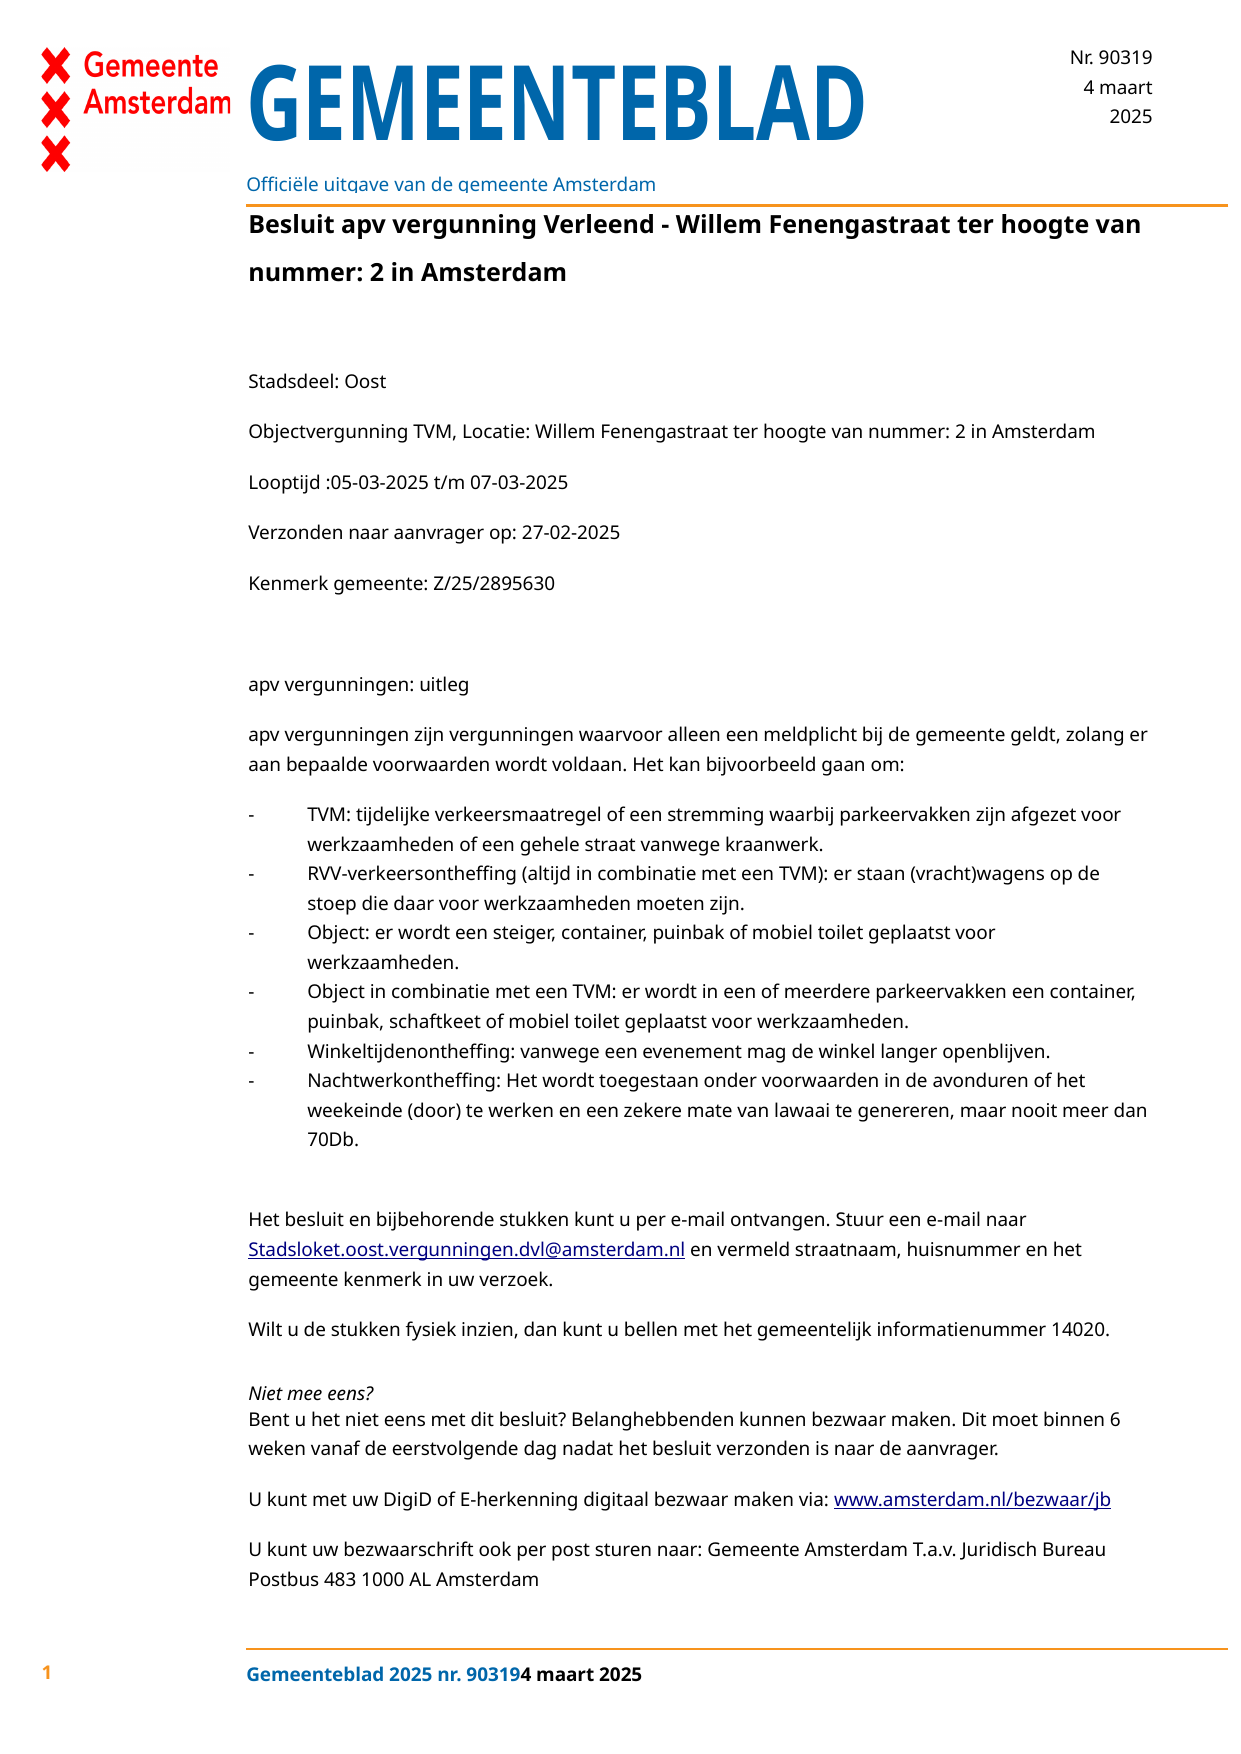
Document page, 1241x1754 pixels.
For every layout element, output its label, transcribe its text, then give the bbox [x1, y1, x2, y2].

text Besluit apv vergunning Verleend - Willem Fenengastraat ter hoogte van nummer: 2 in Amsterdam [248, 207, 1152, 288]
list TVM: tijdelijke verkeersmaatregel of een stremming waarbij parkeervakken zijn afgezet voor werkzaamheden of een gehele straat vanwege kraanwerk. [248, 801, 1152, 857]
text Wilt u de stukken fysiek inzien, dan kunt u bellen met het gemeentelijk informatienummer 14020. [248, 1316, 1152, 1342]
list Winkeltijdenontheffing: vanwege een evenement mag de winkel langer openblijven. [248, 1038, 1152, 1064]
text Stadsdeel: Oost [248, 368, 1152, 394]
text Het besluit en bijbehorende stukken kunt u per e-mail ontvangen. Stuur een e-mail naar Stadsloket.oost.vergunningen.dvl@amsterdam.nl en vermeld straatnaam, huisnummer en het gemeente kenmerk in uw verzoek. [248, 1207, 1152, 1292]
list RVV-verkeersontheffing (altijd in combinatie met een TVM): er staan (vracht)wagens op de stoep die daar voor werkzaamheden moeten zijn. [248, 860, 1152, 916]
text apv vergunningen: uitleg [248, 671, 1152, 697]
list Nachtwerkontheffing: Het wordt toegestaan onder voorwaarden in de avonduren of het weekeinde (door) te werken en een zekere mate van lawaai te genereren, maar nooit meer dan 70Db. [248, 1067, 1152, 1152]
list Object: er wordt een steiger, container, puinbak of mobiel toilet geplaatst voor werkzaamheden. [248, 919, 1152, 975]
text apv vergunningen zijn vergunningen waarvoor alleen een meldplicht bij de gemeente geldt, zolang er aan bepaalde voorwaarden wordt voldaan. Het kan bijvoorbeeld gaan om: [248, 721, 1152, 777]
text Objectvergunning TVM, Locatie: Willem Fenengastraat ter hoogte van nummer: 2 in Amsterdam [248, 419, 1152, 444]
text U kunt uw bezwaarschrift ook per post sturen naar: Gemeente Amsterdam T.a.v. Juridisch Bureau Postbus 483 1000 AL Amsterdam [248, 1536, 1152, 1592]
text Niet mee eens? [248, 1380, 1152, 1406]
text Looptijd :05-03-2025 t/m 07-03-2025 [248, 469, 1152, 495]
text Verzonden naar aanvrager op: 27-02-2025 [248, 519, 1152, 545]
list Object in combinatie met een TVM: er wordt in een of meerdere parkeervakken een container, puinbak, schaftkeet of mobiel toilet geplaatst voor werkzaamheden. [248, 979, 1152, 1034]
picture [41, 47, 231, 172]
text U kunt met uw DigiD of E-herkenning digitaal bezwaar maken via: www.amsterdam.nl/bezwaar/jb [248, 1486, 1152, 1512]
text Bent u het niet eens met dit besluit? Belanghebbenden kunnen bezwaar maken. Dit moet binnen 6 weken vanaf de eerstvolgende dag nadat het besluit verzonden is naar de aanvrager. [248, 1406, 1152, 1461]
text Kenmerk gemeente: Z/25/2895630 [248, 570, 1152, 596]
